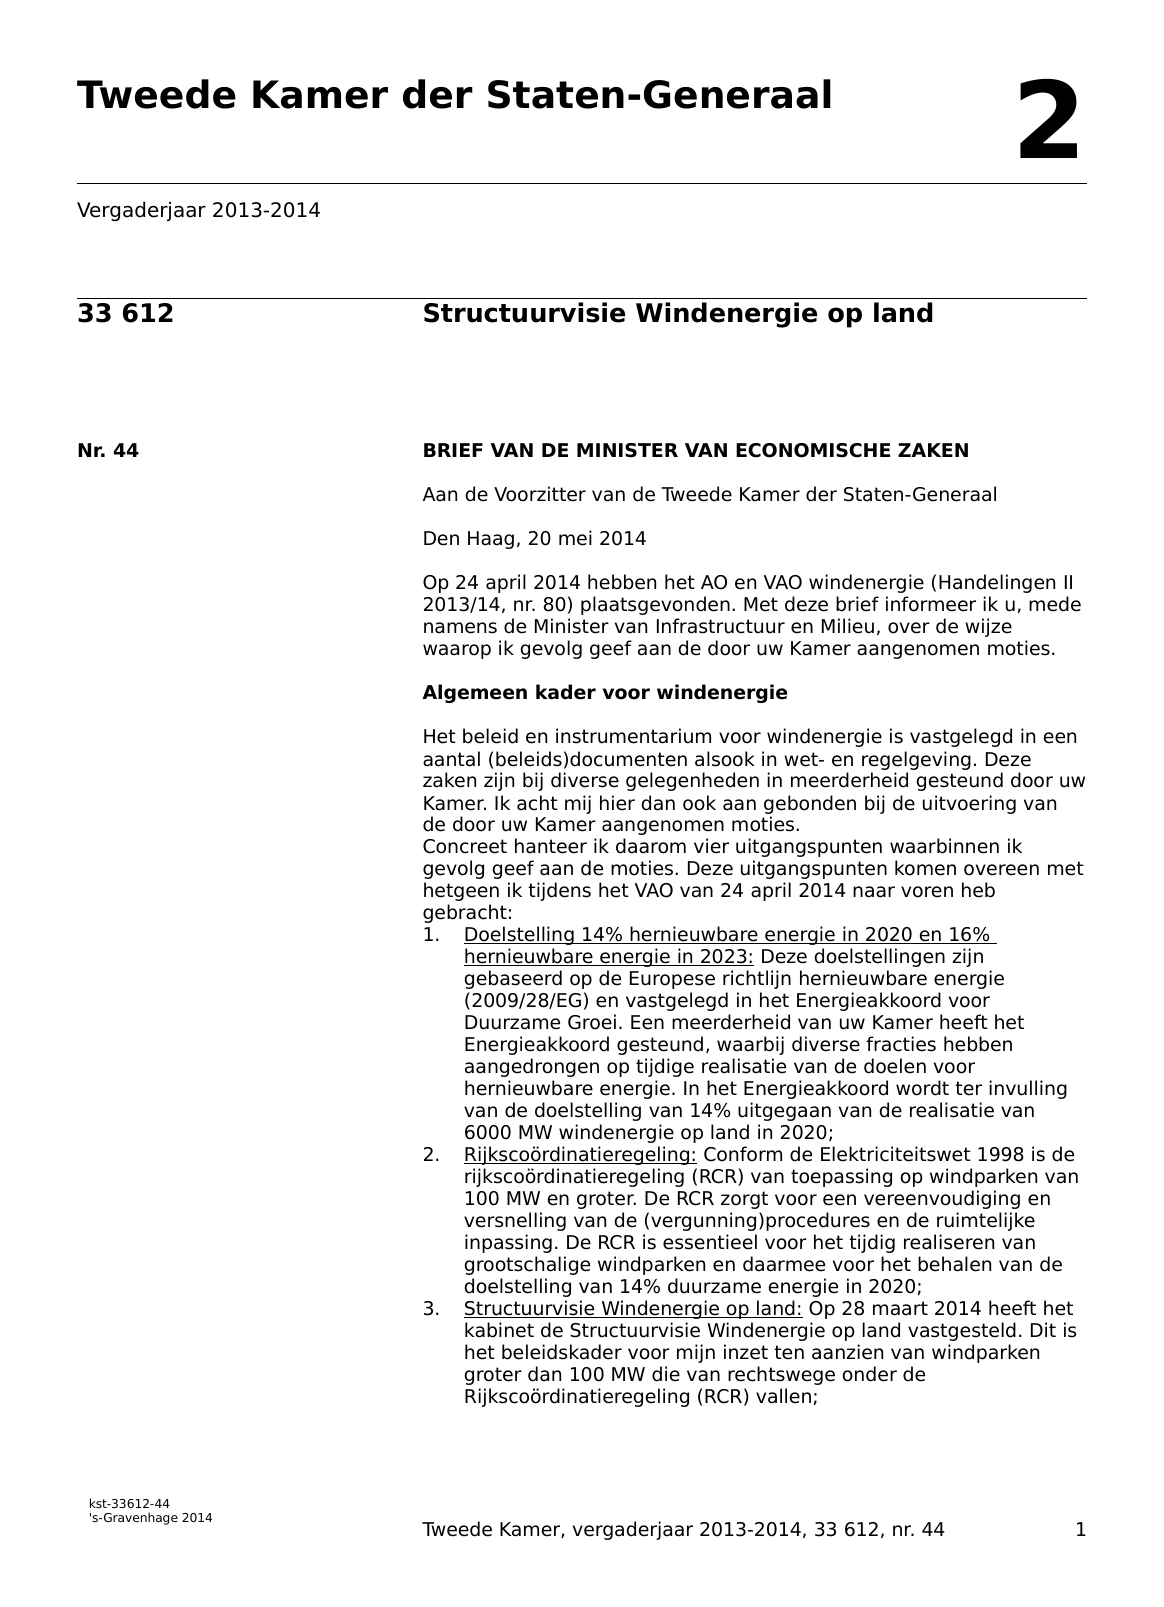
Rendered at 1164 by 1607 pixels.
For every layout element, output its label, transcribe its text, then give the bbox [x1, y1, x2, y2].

text Concreet hanteer ik daarom vier uitgangspunten waarbinnen ik gevolg geef aan de moties. Deze uitgangspunten komen overeen met hetgeen ik tijdens het VAO van 24 april 2014 naar voren heb gebracht: [422, 836, 1087, 924]
subtitle 33 612 Structuurvisie Windenergie op land [77, 299, 1087, 329]
text 's-Gravenhage 2014 [88, 1511, 323, 1525]
text Aan de Voorzitter van de Tweede Kamer der Staten-Generaal [422, 484, 1087, 506]
text 3. Structuurvisie Windenergie op land: Op 28 maart 2014 heeft het kabinet de Structuurvisie Windenergie op land vastgesteld. Dit is het beleidskader voor mijn inzet ten aanzien van windparken groter dan 100 MW die van rechtswege onder de Rijkscoördinatieregeling (RCR) vallen; [422, 1298, 1087, 1408]
text Het beleid en instrumentarium voor windenergie is vastgelegd in een aantal (beleids)documenten alsook in wet- en regelgeving. Deze zaken zijn bij diverse gelegenheden in meerderheid gesteund door uw Kamer. Ik acht mij hier dan ook aan gebonden bij de uitvoering van de door uw Kamer aangenomen moties. [422, 726, 1087, 836]
text 2. Rijkscoördinatieregeling: Conform de Elektriciteitswet 1998 is de rijkscoördinatieregeling (RCR) van toepassing op windparken van 100 MW en groter. De RCR zorgt voor een vereenvoudiging en versnelling van de (vergunning)procedures en de ruimtelijke inpassing. De RCR is essentieel voor het tijdig realiseren van grootschalige windparken en daarmee voor het behalen van de doelstelling van 14% duurzame energie in 2020; [422, 1144, 1087, 1298]
table_header 2 [886, 59, 1087, 183]
table_cell Vergaderjaar 2013-2014 [77, 184, 1087, 298]
text Den Haag, 20 mei 2014 [422, 528, 1087, 550]
text Op 24 april 2014 hebben het AO en VAO windenergie (Handelingen II 2013/14, nr. 80) plaatsgevonden. Met deze brief informeer ik u, mede namens de Minister van Infrastructuur en Milieu, over de wijze waarop ik gevolg geef aan de door uw Kamer aangenomen moties. [422, 572, 1087, 660]
subtitle Nr. 44 BRIEF VAN DE MINISTER VAN ECONOMISCHE ZAKEN [77, 440, 1087, 462]
subtitle Algemeen kader voor windenergie [422, 682, 1087, 704]
table_header Tweede Kamer der Staten-Generaal [77, 59, 886, 183]
text 1. Doelstelling 14% hernieuwbare energie in 2020 en 16% hernieuwbare energie in 2023: Deze doelstellingen zijn gebaseerd op de Europese richtlijn hernieuwbare energie (2009/28/EG) en vastgelegd in het Energieakkoord voor Duurzame Groei. Een meerderheid van uw Kamer heeft het Energieakkoord gesteund, waarbij diverse fracties hebben aangedrongen op tijdige realisatie van de doelen voor hernieuwbare energie. In het Energieakkoord wordt ter invulling van de doelstelling van 14% uitgegaan van de realisatie van 6000 MW windenergie op land in 2020; [422, 924, 1087, 1144]
text kst-33612-44 [88, 1497, 323, 1511]
